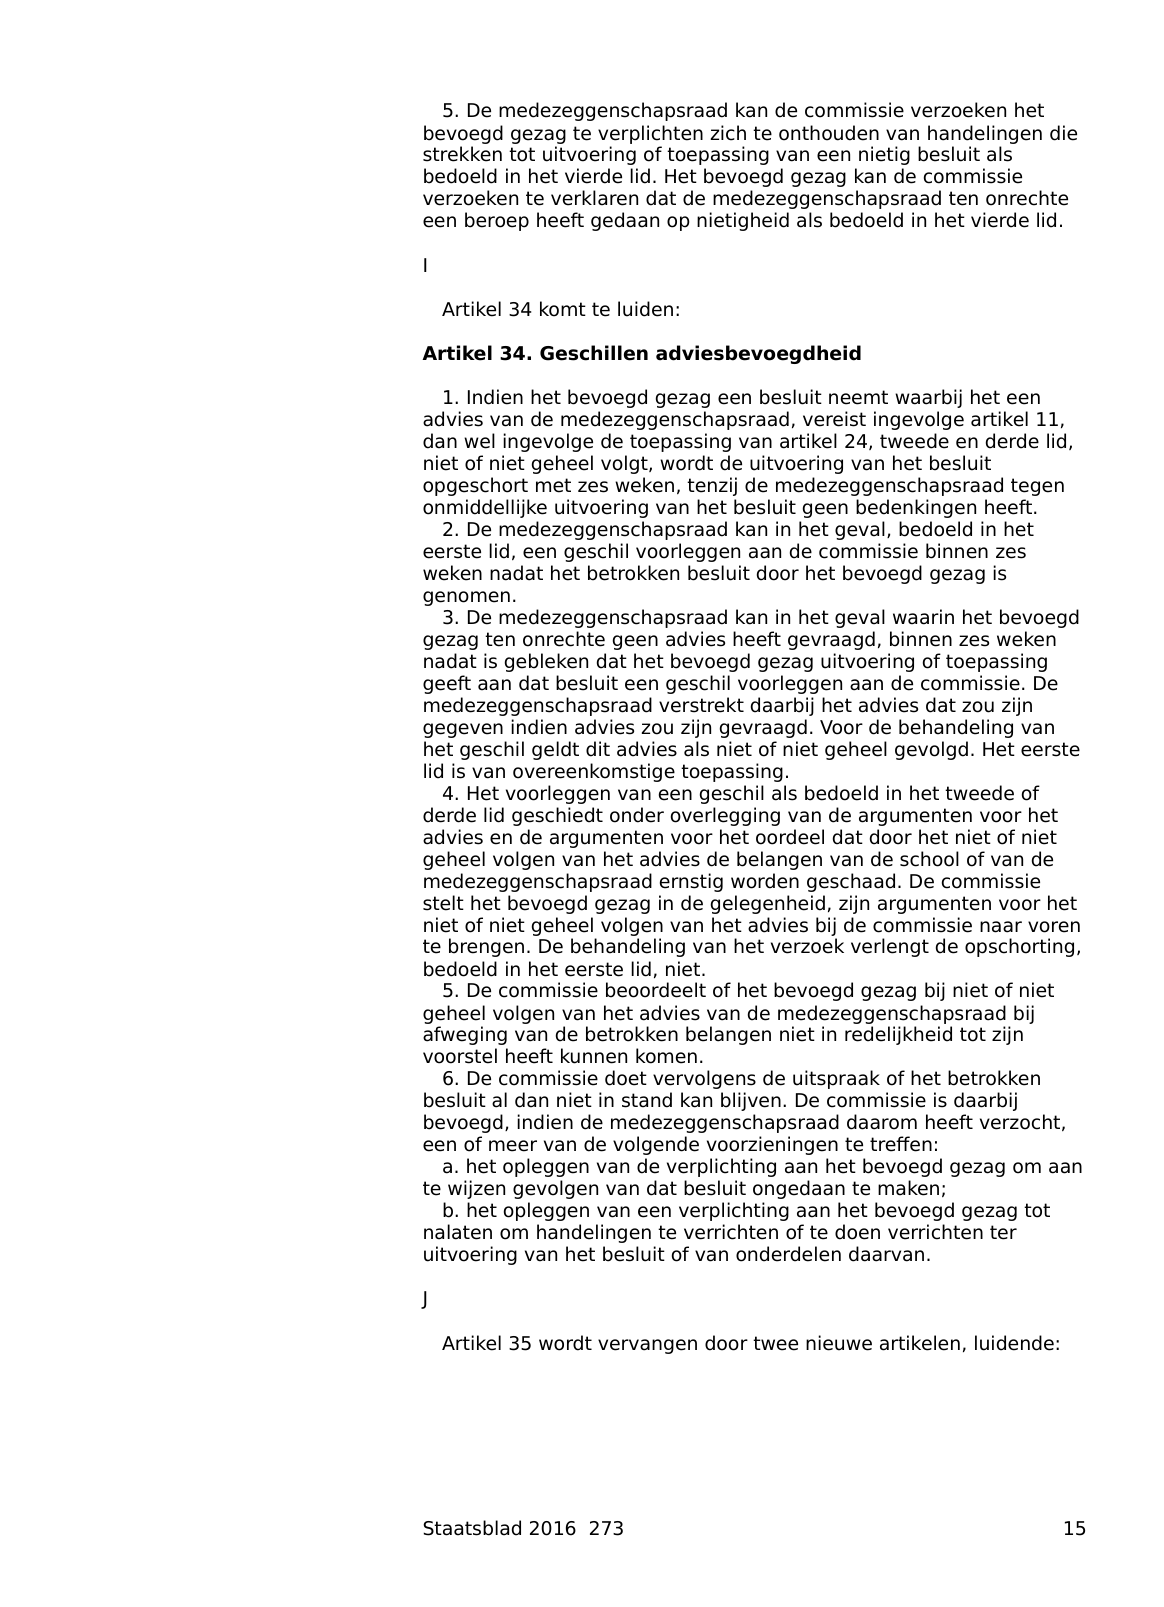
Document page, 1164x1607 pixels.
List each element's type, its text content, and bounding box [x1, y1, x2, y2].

text Artikel 35 wordt vervangen door twee nieuwe artikelen, luidende: [422, 1332, 1087, 1354]
text 6. De commissie doet vervolgens de uitspraak of het betrokken besluit al dan niet in stand kan blijven. De commissie is daarbij bevoegd, indien de medezeggenschapsraad daarom heeft verzocht, een of meer van de volgende voorzieningen te treffen: [422, 1068, 1087, 1156]
text a. het opleggen van de verplichting aan het bevoegd gezag om aan te wijzen gevolgen van dat besluit ongedaan te maken; [422, 1156, 1087, 1200]
text 1. Indien het bevoegd gezag een besluit neemt waarbij het een advies van de medezeggenschapsraad, vereist ingevolge artikel 11, dan wel ingevolge de toepassing van artikel 24, tweede en derde lid, niet of niet geheel volgt, wordt de uitvoering van het besluit opgeschort met zes weken, tenzij de medezeggenschapsraad tegen onmiddellijke uitvoering van het besluit geen bedenkingen heeft. [422, 387, 1087, 519]
text 5. De medezeggenschapsraad kan de commissie verzoeken het bevoegd gezag te verplichten zich te onthouden van handelingen die strekken tot uitvoering of toepassing van een nietig besluit als bedoeld in het vierde lid. Het bevoegd gezag kan de commissie verzoeken te verklaren dat de medezeggenschapsraad ten onrechte een beroep heeft gedaan op nietigheid als bedoeld in het vierde lid. [422, 100, 1087, 232]
subtitle Artikel 34. Geschillen adviesbevoegdheid [422, 343, 1087, 365]
text Artikel 34 komt te luiden: [422, 299, 1087, 321]
text I [422, 254, 1087, 276]
text b. het opleggen van een verplichting aan het bevoegd gezag tot nalaten om handelingen te verrichten of te doen verrichten ter uitvoering van het besluit of van onderdelen daarvan. [422, 1200, 1087, 1266]
text 4. Het voorleggen van een geschil als bedoeld in het tweede of derde lid geschiedt onder overlegging van de argumenten voor het advies en de argumenten voor het oordeel dat door het niet of niet geheel volgen van het advies de belangen van de school of van de medezeggenschapsraad ernstig worden geschaad. De commissie stelt het bevoegd gezag in de gelegenheid, zijn argumenten voor het niet of niet geheel volgen van het advies bij de commissie naar voren te brengen. De behandeling van het verzoek verlengt de opschorting, bedoeld in het eerste lid, niet. [422, 783, 1087, 980]
text 5. De commissie beoordeelt of het bevoegd gezag bij niet of niet geheel volgen van het advies van de medezeggenschapsraad bij afweging van de betrokken belangen niet in redelijkheid tot zijn voorstel heeft kunnen komen. [422, 980, 1087, 1068]
text 2. De medezeggenschapsraad kan in het geval, bedoeld in het eerste lid, een geschil voorleggen aan de commissie binnen zes weken nadat het betrokken besluit door het bevoegd gezag is genomen. [422, 519, 1087, 607]
text 3. De medezeggenschapsraad kan in het geval waarin het bevoegd gezag ten onrechte geen advies heeft gevraagd, binnen zes weken nadat is gebleken dat het bevoegd gezag uitvoering of toepassing geeft aan dat besluit een geschil voorleggen aan de commissie. De medezeggenschapsraad verstrekt daarbij het advies dat zou zijn gegeven indien advies zou zijn gevraagd. Voor de behandeling van het geschil geldt dit advies als niet of niet geheel gevolgd. Het eerste lid is van overeenkomstige toepassing. [422, 607, 1087, 783]
text J [422, 1288, 1087, 1310]
